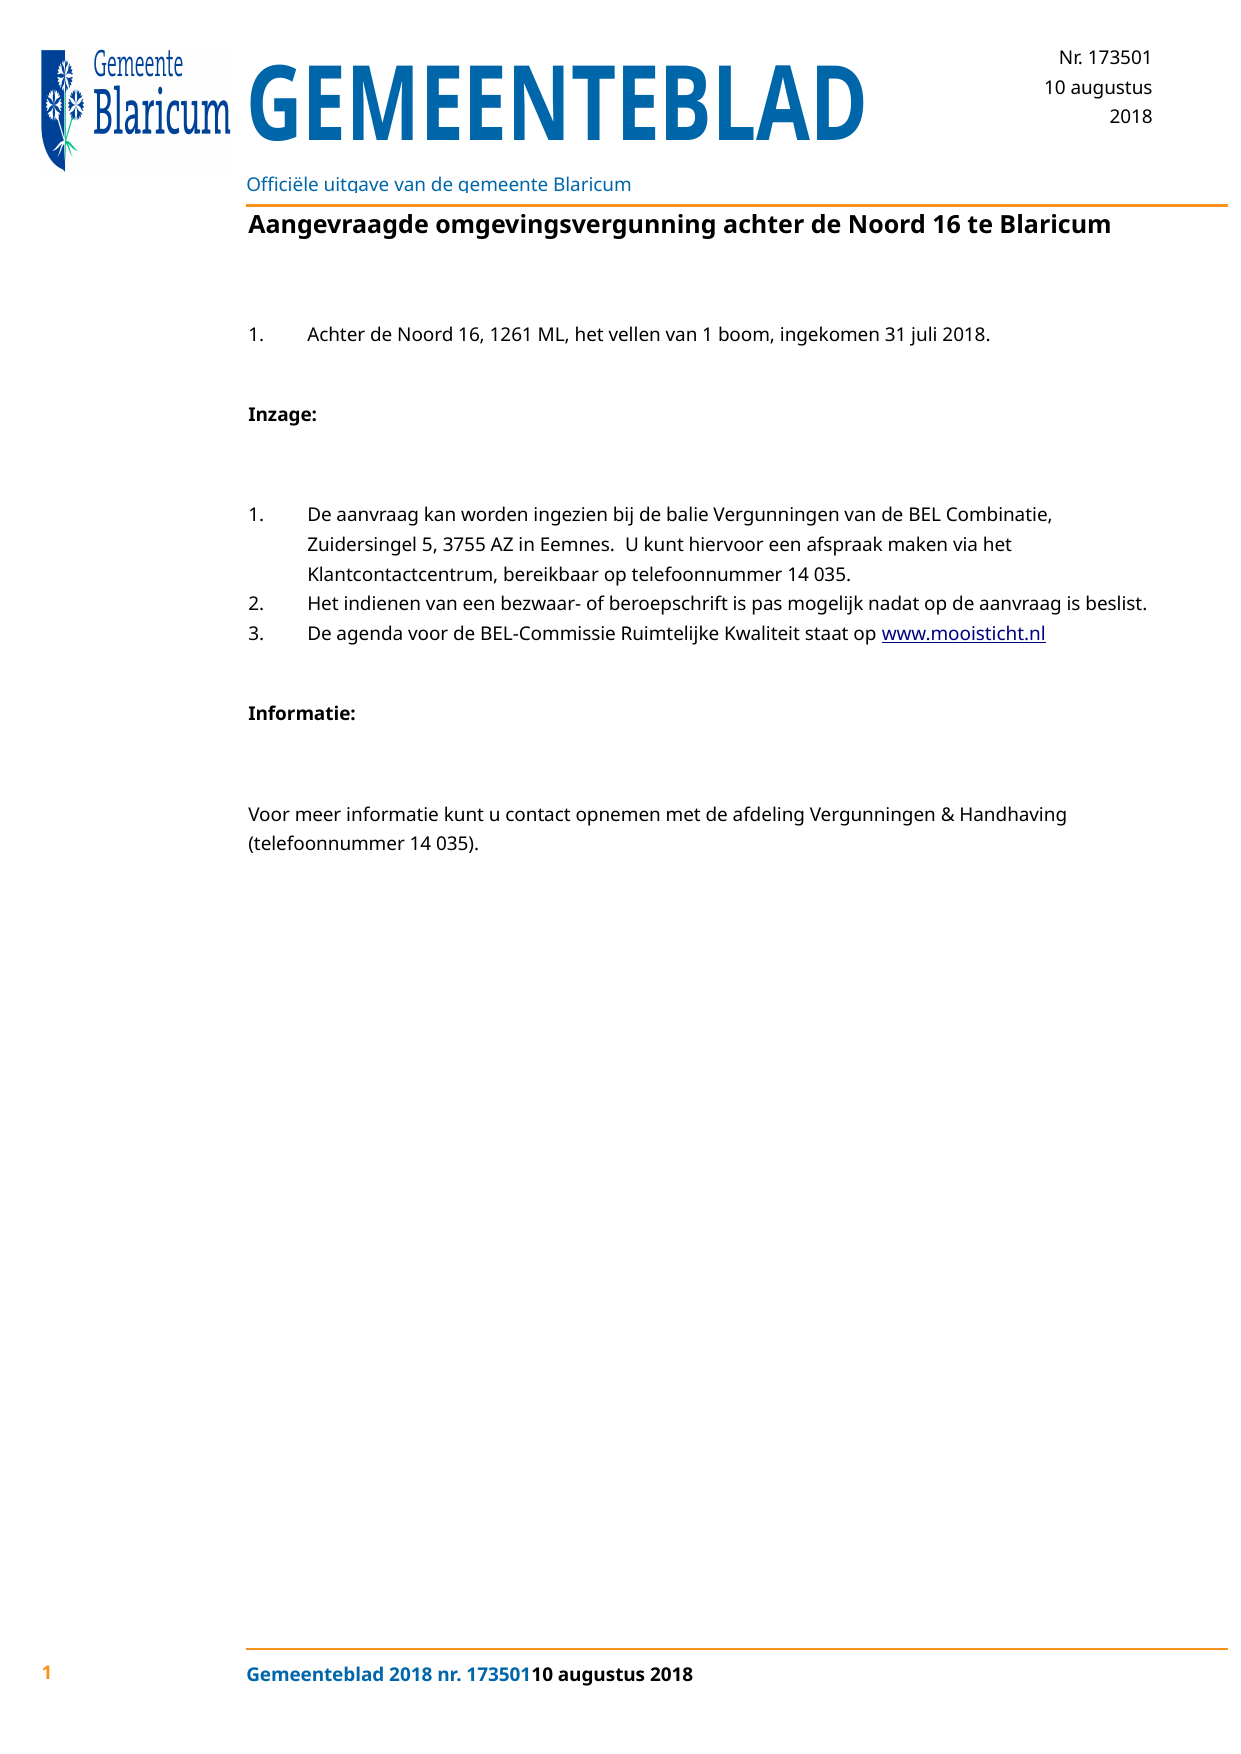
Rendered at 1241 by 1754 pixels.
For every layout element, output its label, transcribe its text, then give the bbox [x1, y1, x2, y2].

list Het indienen van een bezwaar- of beroepschrift is pas mogelijk nadat op de aanvraag is beslist. [248, 590, 1152, 616]
text Voor meer informatie kunt u contact opnemen met de afdeling Vergunningen & Handhaving (telefoonnummer 14 035). [248, 801, 1152, 856]
list De agenda voor de BEL-Commissie Ruimtelijke Kwaliteit staat op www.mooisticht.nl [248, 620, 1152, 646]
picture [41, 47, 231, 172]
list De aanvraag kan worden ingezien bij de balie Vergunningen van de BEL Combinatie, Zuidersingel 5, 3755 AZ in Eemnes. U kunt hiervoor een afspraak maken via het Klantcontactcentrum, bereikbaar op telefoonnummer 14 035. [248, 502, 1152, 586]
text Informatie: [248, 700, 1152, 726]
text Inzage: [248, 401, 1152, 426]
list Achter de Noord 16, 1261 ML, het vellen van 1 boom, ingekomen 31 juli 2018. [248, 321, 1152, 346]
text Aangevraagde omgevingsvergunning achter de Noord 16 te Blaricum [248, 207, 1152, 241]
